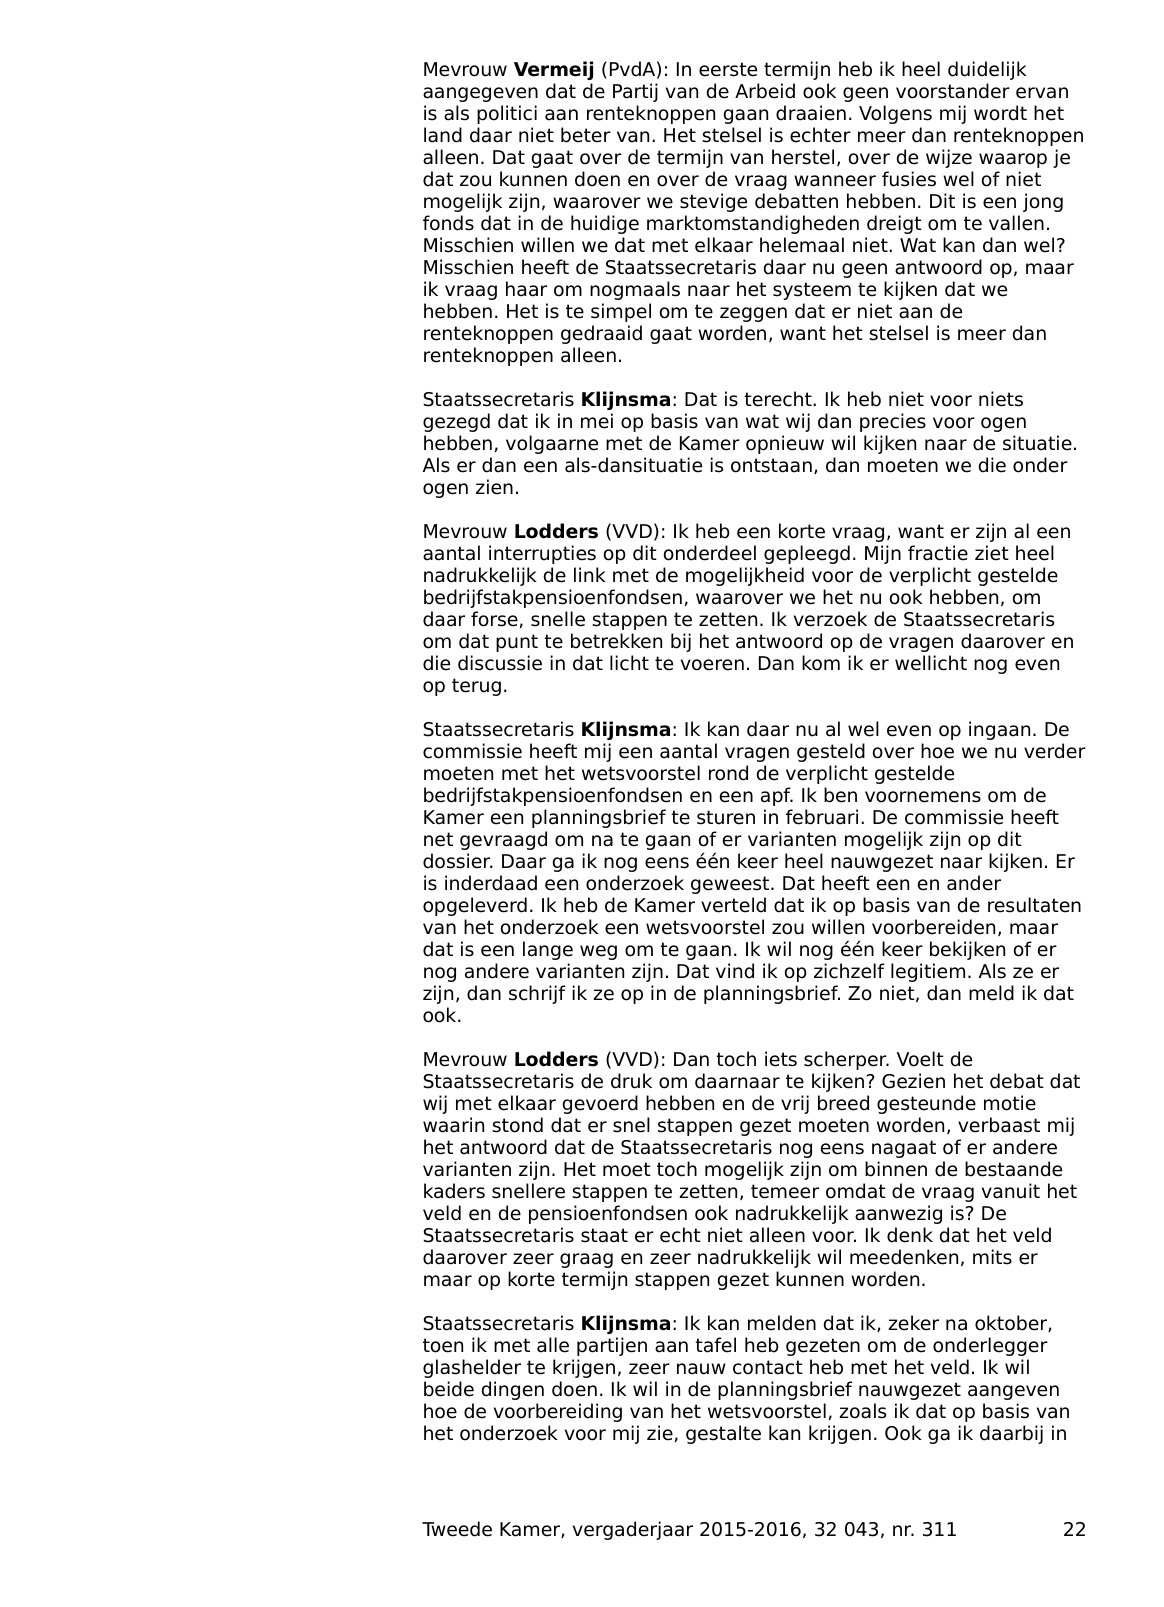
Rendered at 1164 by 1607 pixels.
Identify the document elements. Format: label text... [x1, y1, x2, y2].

text Mevrouw Lodders (VVD): Ik heb een korte vraag, want er zijn al een aantal interrupties op dit onderdeel gepleegd. Mijn fractie ziet heel nadrukkelijk de link met de mogelijkheid voor de verplicht gestelde bedrijfstakpensioenfondsen, waarover we het nu ook hebben, om daar forse, snelle stappen te zetten. Ik verzoek de Staatssecretaris om dat punt te betrekken bij het antwoord op de vragen daarover en die discussie in dat licht te voeren. Dan kom ik er wellicht nog even op terug. [422, 521, 1087, 697]
text Staatssecretaris Klijnsma: Ik kan melden dat ik, zeker na oktober, toen ik met alle partijen aan tafel heb gezeten om de onderlegger glashelder te krijgen, zeer nauw contact heb met het veld. Ik wil beide dingen doen. Ik wil in de planningsbrief nauwgezet aangeven hoe de voorbereiding van het wetsvoorstel, zoals ik dat op basis van het onderzoek voor mij zie, gestalte kan krijgen. Ook ga ik daarbij in [422, 1313, 1087, 1445]
text Staatssecretaris Klijnsma: Dat is terecht. Ik heb niet voor niets gezegd dat ik in mei op basis van wat wij dan precies voor ogen hebben, volgaarne met de Kamer opnieuw wil kijken naar de situatie. Als er dan een als-dansituatie is ontstaan, dan moeten we die onder ogen zien. [422, 389, 1087, 499]
text Mevrouw Vermeij (PvdA): In eerste termijn heb ik heel duidelijk aangegeven dat de Partij van de Arbeid ook geen voorstander ervan is als politici aan renteknoppen gaan draaien. Volgens mij wordt het land daar niet beter van. Het stelsel is echter meer dan renteknoppen alleen. Dat gaat over de termijn van herstel, over de wijze waarop je dat zou kunnen doen en over de vraag wanneer fusies wel of niet mogelijk zijn, waarover we stevige debatten hebben. Dit is een jong fonds dat in de huidige marktomstandigheden dreigt om te vallen. Misschien willen we dat met elkaar helemaal niet. Wat kan dan wel? Misschien heeft de Staatssecretaris daar nu geen antwoord op, maar ik vraag haar om nogmaals naar het systeem te kijken dat we hebben. Het is te simpel om te zeggen dat er niet aan de renteknoppen gedraaid gaat worden, want het stelsel is meer dan renteknoppen alleen. [422, 59, 1087, 367]
text Staatssecretaris Klijnsma: Ik kan daar nu al wel even op ingaan. De commissie heeft mij een aantal vragen gesteld over hoe we nu verder moeten met het wetsvoorstel rond de verplicht gestelde bedrijfstakpensioenfondsen en een apf. Ik ben voornemens om de Kamer een planningsbrief te sturen in februari. De commissie heeft net gevraagd om na te gaan of er varianten mogelijk zijn op dit dossier. Daar ga ik nog eens één keer heel nauwgezet naar kijken. Er is inderdaad een onderzoek geweest. Dat heeft een en ander opgeleverd. Ik heb de Kamer verteld dat ik op basis van de resultaten van het onderzoek een wetsvoorstel zou willen voorbereiden, maar dat is een lange weg om te gaan. Ik wil nog één keer bekijken of er nog andere varianten zijn. Dat vind ik op zichzelf legitiem. Als ze er zijn, dan schrijf ik ze op in de planningsbrief. Zo niet, dan meld ik dat ook. [422, 719, 1087, 1027]
text Mevrouw Lodders (VVD): Dan toch iets scherper. Voelt de Staatssecretaris de druk om daarnaar te kijken? Gezien het debat dat wij met elkaar gevoerd hebben en de vrij breed gesteunde motie waarin stond dat er snel stappen gezet moeten worden, verbaast mij het antwoord dat de Staatssecretaris nog eens nagaat of er andere varianten zijn. Het moet toch mogelijk zijn om binnen de bestaande kaders snellere stappen te zetten, temeer omdat de vraag vanuit het veld en de pensioenfondsen ook nadrukkelijk aanwezig is? De Staatssecretaris staat er echt niet alleen voor. Ik denk dat het veld daarover zeer graag en zeer nadrukkelijk wil meedenken, mits er maar op korte termijn stappen gezet kunnen worden. [422, 1049, 1087, 1291]
